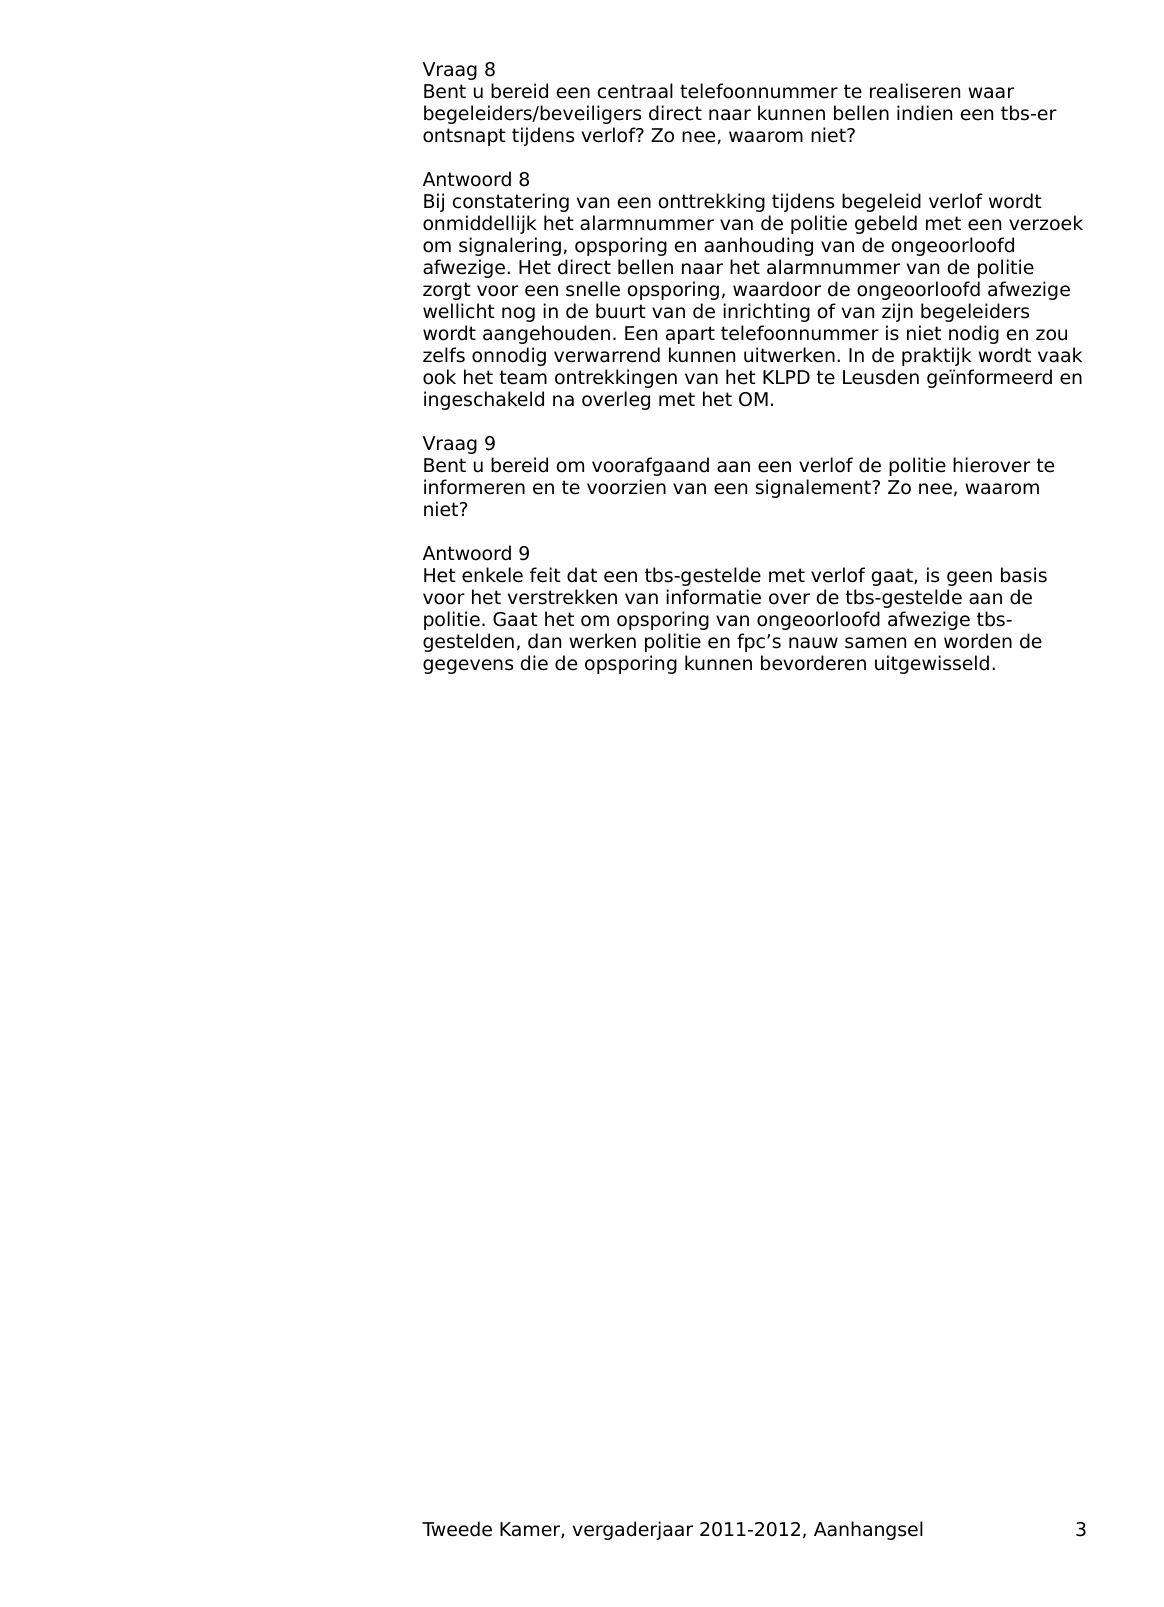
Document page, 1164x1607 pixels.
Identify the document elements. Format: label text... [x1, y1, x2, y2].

text Bent u bereid een centraal telefoonnummer te realiseren waar begeleiders/beveiligers direct naar kunnen bellen indien een tbs-er ontsnapt tijdens verlof? Zo nee, waarom niet? [422, 81, 1087, 147]
text Vraag 8 [422, 59, 1087, 81]
text Antwoord 8 [422, 169, 1087, 191]
text Het enkele feit dat een tbs-gestelde met verlof gaat, is geen basis voor het verstrekken van informatie over de tbs-gestelde aan de politie. Gaat het om opsporing van ongeoorloofd afwezige tbs-gestelden, dan werken politie en fpc’s nauw samen en worden de gegevens die de opsporing kunnen bevorderen uitgewisseld. [422, 565, 1087, 675]
text Vraag 9 [422, 433, 1087, 455]
text Bij constatering van een onttrekking tijdens begeleid verlof wordt onmiddellijk het alarmnummer van de politie gebeld met een verzoek om signalering, opsporing en aanhouding van de ongeoorloofd afwezige. Het direct bellen naar het alarmnummer van de politie zorgt voor een snelle opsporing, waardoor de ongeoorloofd afwezige wellicht nog in de buurt van de inrichting of van zijn begeleiders wordt aangehouden. Een apart telefoonnummer is niet nodig en zou zelfs onnodig verwarrend kunnen uitwerken. In de praktijk wordt vaak ook het team ontrekkingen van het KLPD te Leusden geïnformeerd en ingeschakeld na overleg met het OM. [422, 191, 1087, 411]
text Antwoord 9 [422, 543, 1087, 565]
text Bent u bereid om voorafgaand aan een verlof de politie hierover te informeren en te voorzien van een signalement? Zo nee, waarom niet? [422, 455, 1087, 521]
